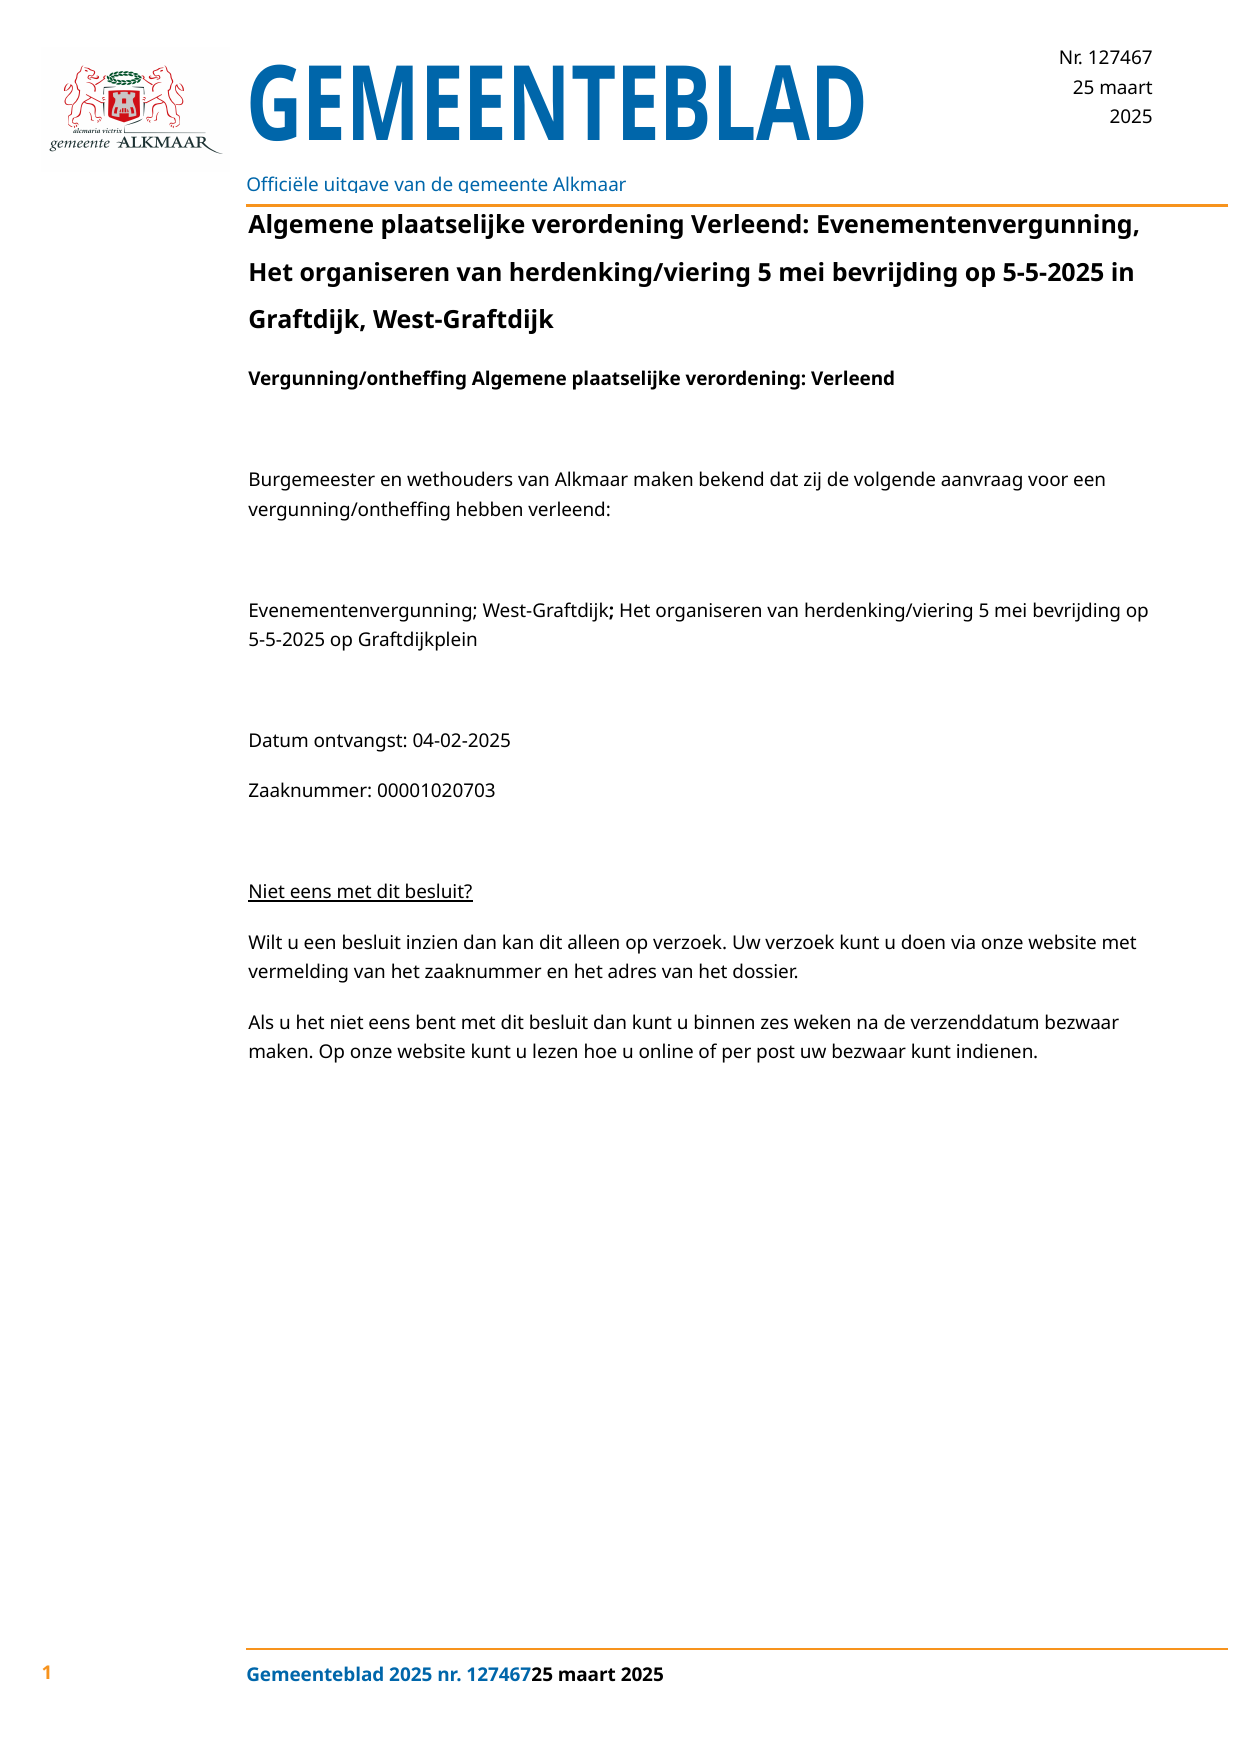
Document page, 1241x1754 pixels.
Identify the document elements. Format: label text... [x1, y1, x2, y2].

text Evenementenvergunning; West-Graftdijk; Het organiseren van herdenking/viering 5 mei bevrijding op 5-5-2025 op Graftdijkplein [248, 597, 1152, 652]
text Algemene plaatselijke verordening Verleend: Evenementenvergunning, Het organiseren van herdenking/viering 5 mei bevrijding op 5-5-2025 in Graftdijk, West-Graftdijk [248, 207, 1152, 336]
text Wilt u een besluit inzien dan kan dit alleen op verzoek. Uw verzoek kunt u doen via onze website met vermelding van het zaaknummer en het adres van het dossier. [248, 929, 1152, 984]
text Niet eens met dit besluit? [248, 878, 1152, 904]
picture [41, 47, 231, 172]
text Als u het niet eens bent met dit besluit dan kunt u binnen zes weken na de verzenddatum bezwaar maken. Op onze website kunt u lezen hoe u online of per post uw bezwaar kunt indienen. [248, 1009, 1152, 1064]
text Vergunning/ontheffing Algemene plaatselijke verordening: Verleend [248, 366, 1152, 391]
text Datum ontvangst: 04-02-2025 [248, 727, 1152, 753]
text Zaaknummer: 00001020703 [248, 778, 1152, 803]
text Burgemeester en wethouders van Alkmaar maken bekend dat zij de volgende aanvraag voor een vergunning/ontheffing hebben verleend: [248, 466, 1152, 522]
